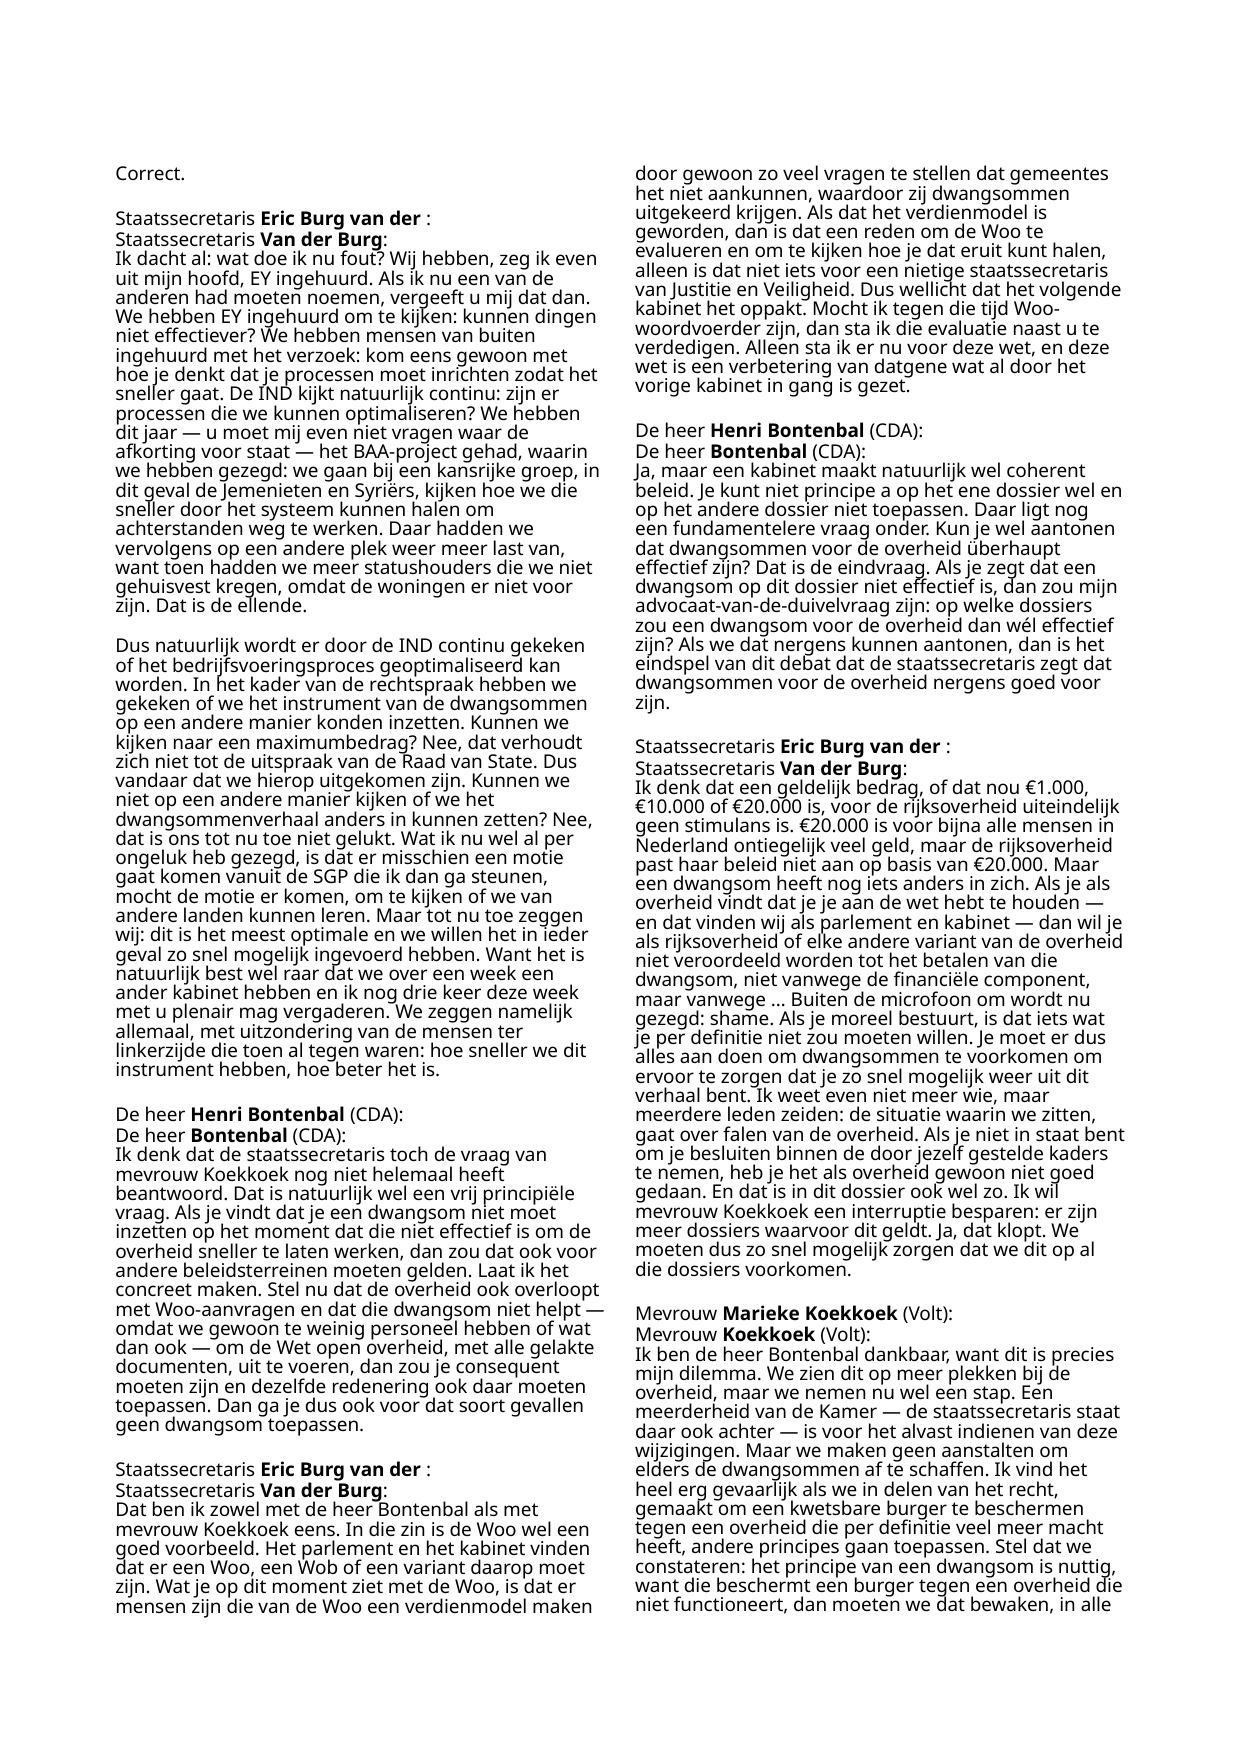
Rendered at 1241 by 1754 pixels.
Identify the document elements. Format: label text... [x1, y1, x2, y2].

text Ik dacht al: wat doe ik nu fout? Wij hebben, zeg ik even uit mijn hoofd, EY ingehuurd. Als ik nu een van de anderen had moeten noemen, vergeeft u mij dat dan. We hebben EY ingehuurd om te kijken: kunnen dingen niet effectiever? We hebben mensen van buiten ingehuurd met het verzoek: kom eens gewoon met hoe je denkt dat je processen moet inrichten zodat het sneller gaat. De IND kijkt natuurlijk continu: zijn er processen die we kunnen optimaliseren? We hebben dit jaar — u moet mij even niet vragen waar de afkorting voor staat — het BAA-project gehad, waarin we hebben gezegd: we gaan bij een kansrijke groep, in dit geval de Jemenieten en Syriërs, kijken hoe we die sneller door het systeem kunnen halen om achterstanden weg te werken. Daar hadden we vervolgens op een andere plek weer meer last van, want toen hadden we meer statushouders die we niet gehuisvest kregen, omdat de woningen er niet voor zijn. Dat is de ellende. [115, 250, 605, 617]
text Staatssecretaris Van der Burg: [115, 1482, 605, 1501]
text De heer Bontenbal (CDA): [115, 1127, 605, 1146]
text Ja, maar een kabinet maakt natuurlijk wel coherent beleid. Je kunt niet principe a op het ene dossier wel en op het andere dossier niet toepassen. Daar ligt nog een fundamentelere vraag onder. Kun je wel aantonen dat dwangsommen voor de overheid überhaupt effectief zijn? Dat is de eindvraag. Als je zegt dat een dwangsom op dit dossier niet effectief is, dan zou mijn advocaat-van-de-duivelvraag zijn: op welke dossiers zou een dwangsom voor de overheid dan wél effectief zijn? Als we dat nergens kunnen aantonen, dan is het eindspel van dit debat dat de staatssecretaris zegt dat dwangsommen voor de overheid nergens goed voor zijn. [635, 462, 1125, 713]
text De heer Henri Bontenbal (CDA): [635, 417, 1125, 443]
text Staatssecretaris Eric Burg van der : [115, 205, 605, 231]
text Ik denk dat de staatssecretaris toch de vraag van mevrouw Koekkoek nog niet helemaal heeft beantwoord. Dat is natuurlijk wel een vrij principiële vraag. Als je vindt dat je een dwangsom niet moet inzetten op het moment dat die niet effectief is om de overheid sneller te laten werken, dan zou dat ook voor andere beleidsterreinen moeten gelden. Laat ik het concreet maken. Stel nu dat de overheid ook overloopt met Woo-aanvragen en dat die dwangsom niet helpt — omdat we gewoon te weinig personeel hebben of wat dan ook — om de Wet open overheid, met alle gelakte documenten, uit te voeren, dan zou je consequent moeten zijn en dezelfde redenering ook daar moeten toepassen. Dan ga je dus ook voor dat soort gevallen geen dwangsom toepassen. [115, 1146, 605, 1435]
text door gewoon zo veel vragen te stellen dat gemeentes het niet aankunnen, waardoor zij dwangsommen uitgekeerd krijgen. Als dat het verdienmodel is geworden, dan is dat een reden om de Woo te evalueren en om te kijken hoe je dat eruit kunt halen, alleen is dat niet iets voor een nietige staatssecretaris van Justitie en Veiligheid. Dus wellicht dat het volgende kabinet het oppakt. Mocht ik tegen die tijd Woo-woordvoerder zijn, dan sta ik die evaluatie naast u te verdedigen. Alleen sta ik er nu voor deze wet, en deze wet is een verbetering van datgene wat al door het vorige kabinet in gang is gezet. [635, 165, 1125, 397]
text Dus natuurlijk wordt er door de IND continu gekeken of het bedrijfsvoeringsproces geoptimaliseerd kan worden. In het kader van de rechtspraak hebben we gekeken of we het instrument van de dwangsommen op een andere manier konden inzetten. Kunnen we kijken naar een maximumbedrag? Nee, dat verhoudt zich niet tot de uitspraak van de Raad van State. Dus vandaar dat we hierop uitgekomen zijn. Kunnen we niet op een andere manier kijken of we het dwangsommenverhaal anders in kunnen zetten? Nee, dat is ons tot nu toe niet gelukt. Wat ik nu wel al per ongeluk heb gezegd, is dat er misschien een motie gaat komen vanuit de SGP die ik dan ga steunen, mocht de motie er komen, om te kijken of we van andere landen kunnen leren. Maar tot nu toe zeggen wij: dit is het meest optimale en we willen het in ieder geval zo snel mogelijk ingevoerd hebben. Want het is natuurlijk best wel raar dat we over een week een ander kabinet hebben en ik nog drie keer deze week met u plenair mag vergaderen. We zeggen namelijk allemaal, met uitzondering van de mensen ter linkerzijde die toen al tegen waren: hoe sneller we dit instrument hebben, hoe beter het is. [115, 637, 605, 1081]
text Ik ben de heer Bontenbal dankbaar, want dit is precies mijn dilemma. We zien dit op meer plekken bij de overheid, maar we nemen nu wel een stap. Een meerderheid van de Kamer — de staatssecretaris staat daar ook achter — is voor het alvast indienen van deze wijzigingen. Maar we maken geen aanstalten om elders de dwangsommen af te schaffen. Ik vind het heel erg gevaarlijk als we in delen van het recht, gemaakt om een kwetsbare burger te beschermen tegen een overheid die per definitie veel meer macht heeft, andere principes gaan toepassen. Stel dat we constateren: het principe van een dwangsom is nuttig, want die beschermt een burger tegen een overheid die niet functioneert, dan moeten we dat bewaken, in alle [635, 1346, 1125, 1615]
text De heer Henri Bontenbal (CDA): [115, 1101, 605, 1127]
text Dat ben ik zowel met de heer Bontenbal als met mevrouw Koekkoek eens. In die zin is de Woo wel een goed voorbeeld. Het parlement en het kabinet vinden dat er een Woo, een Wob of een variant daarop moet zijn. Wat je op dit moment ziet met de Woo, is dat er mensen zijn die van de Woo een verdienmodel maken [115, 1501, 605, 1617]
text Staatssecretaris Van der Burg: [115, 231, 605, 250]
text Staatssecretaris Van der Burg: [635, 759, 1125, 779]
text Correct. [115, 165, 605, 184]
text Mevrouw Koekkoek (Volt): [635, 1326, 1125, 1346]
text De heer Bontenbal (CDA): [635, 443, 1125, 462]
text Mevrouw Marieke Koekkoek (Volt): [635, 1301, 1125, 1326]
text Staatssecretaris Eric Burg van der : [635, 734, 1125, 759]
text Ik denk dat een geldelijk bedrag, of dat nou €1.000, €10.000 of €20.000 is, voor de rijksoverheid uiteindelijk geen stimulans is. €20.000 is voor bijna alle mensen in Nederland ontiegelijk veel geld, maar de rijksoverheid past haar beleid niet aan op basis van €20.000. Maar een dwangsom heeft nog iets anders in zich. Als je als overheid vindt dat je je aan de wet hebt te houden — en dat vinden wij als parlement en kabinet — dan wil je als rijksoverheid of elke andere variant van de overheid niet veroordeeld worden tot het betalen van die dwangsom, niet vanwege de financiële component, maar vanwege … Buiten de microfoon om wordt nu gezegd: shame. Als je moreel bestuurt, is dat iets wat je per definitie niet zou moeten willen. Je moet er dus alles aan doen om dwangsommen te voorkomen om ervoor te zorgen dat je zo snel mogelijk weer uit dit verhaal bent. Ik weet even niet meer wie, maar meerdere leden zeiden: de situatie waarin we zitten, gaat over falen van de overheid. Als je niet in staat bent om je besluiten binnen de door jezelf gestelde kaders te nemen, heb je het als overheid gewoon niet goed gedaan. En dat is in dit dossier ook wel zo. Ik wil mevrouw Koekkoek een interruptie besparen: er zijn meer dossiers waarvoor dit geldt. Ja, dat klopt. We moeten dus zo snel mogelijk zorgen dat we dit op al die dossiers voorkomen. [635, 779, 1125, 1280]
text Staatssecretaris Eric Burg van der : [115, 1456, 605, 1482]
